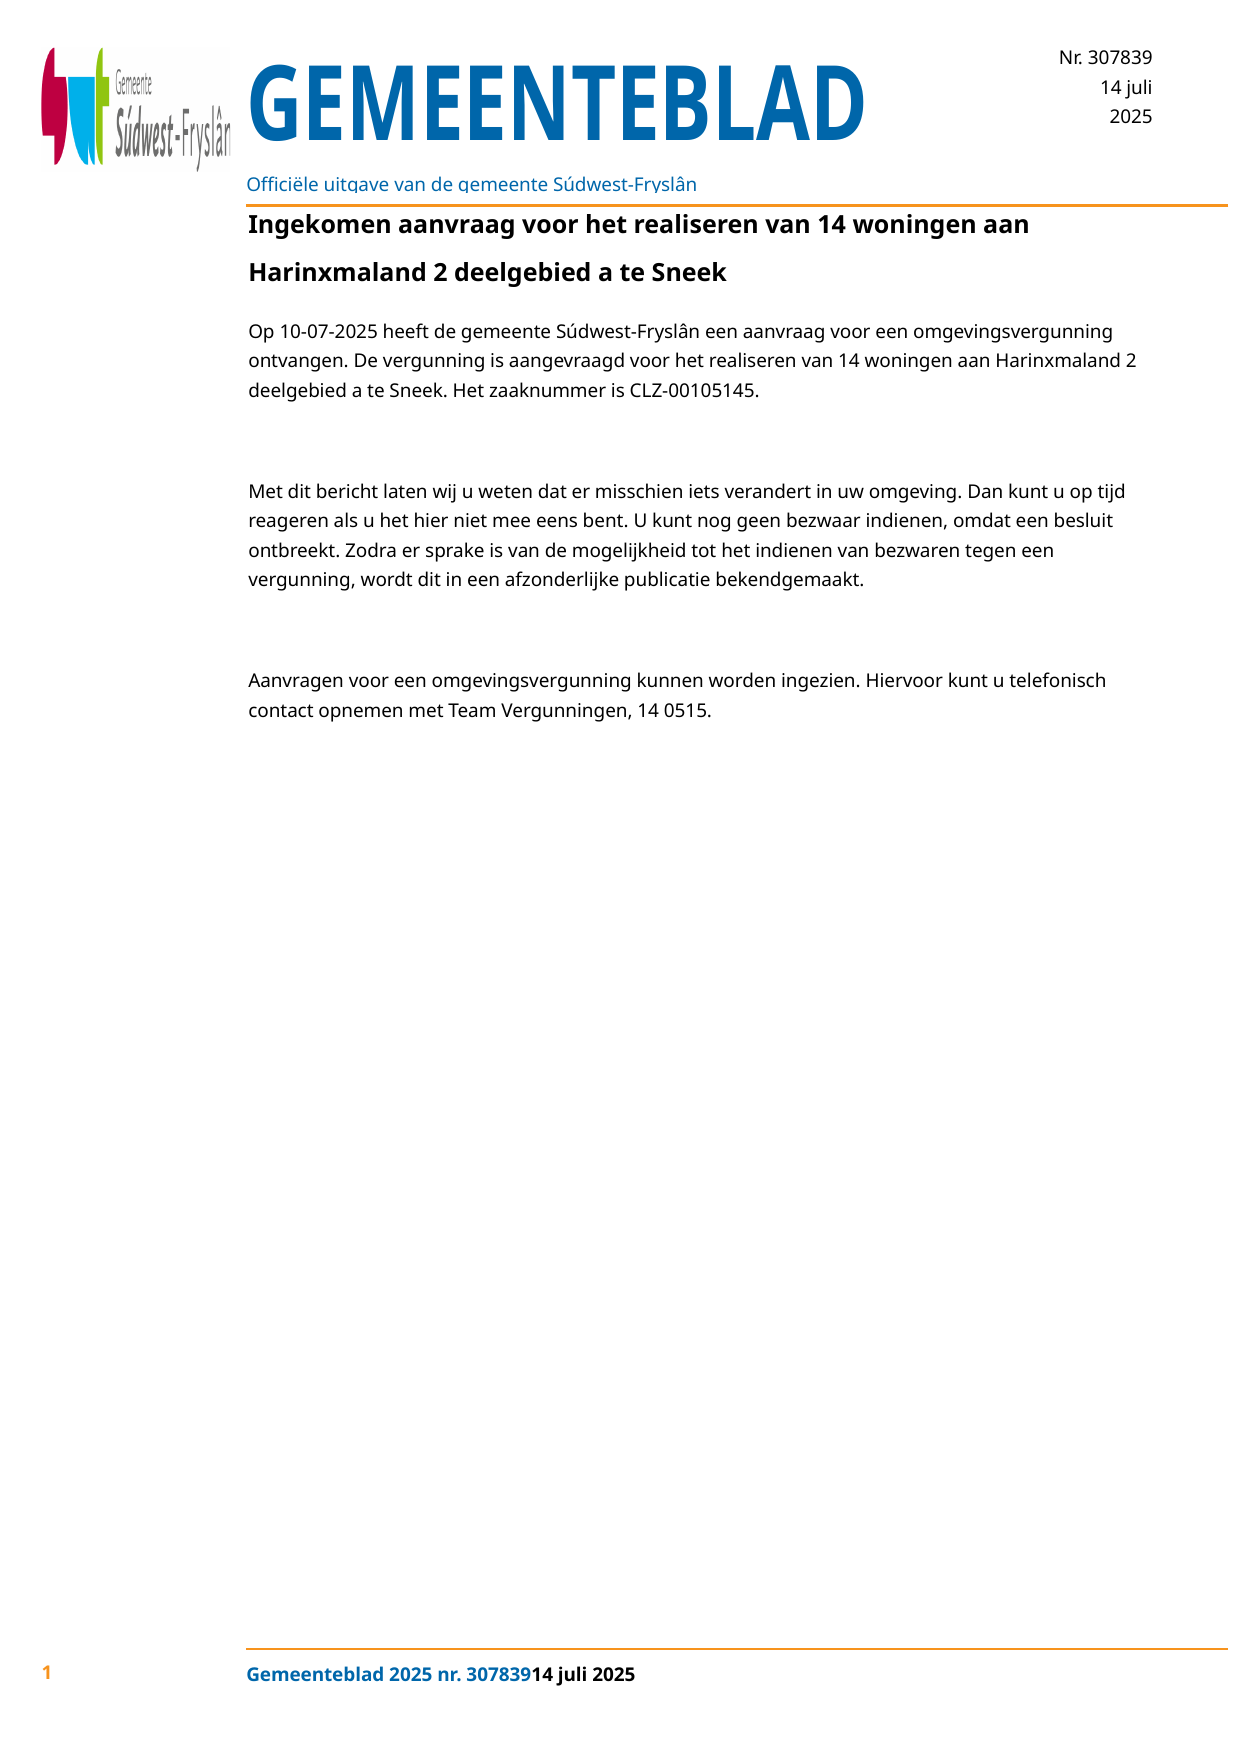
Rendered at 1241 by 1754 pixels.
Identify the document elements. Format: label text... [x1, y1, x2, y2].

text Ingekomen aanvraag voor het realiseren van 14 woningen aan Harinxmaland 2 deelgebied a te Sneek [248, 207, 1152, 288]
text Met dit bericht laten wij u weten dat er misschien iets verandert in uw omgeving. Dan kunt u op tijd reageren als u het hier niet mee eens bent. U kunt nog geen bezwaar indienen, omdat een besluit ontbreekt. Zodra er sprake is van de mogelijkheid tot het indienen van bezwaren tegen een vergunning, wordt dit in een afzonderlijke publicatie bekendgemaakt. [248, 478, 1152, 592]
picture [41, 47, 231, 172]
text Aanvragen voor een omgevingsvergunning kunnen worden ingezien. Hiervoor kunt u telefonisch contact opnemen met Team Vergunningen, 14 0515. [248, 667, 1152, 723]
text Op 10-07-2025 heeft de gemeente Súdwest-Fryslân een aanvraag voor een omgevingsvergunning ontvangen. De vergunning is aangevraagd voor het realiseren van 14 woningen aan Harinxmaland 2 deelgebied a te Sneek. Het zaaknummer is CLZ-00105145. [248, 318, 1152, 403]
